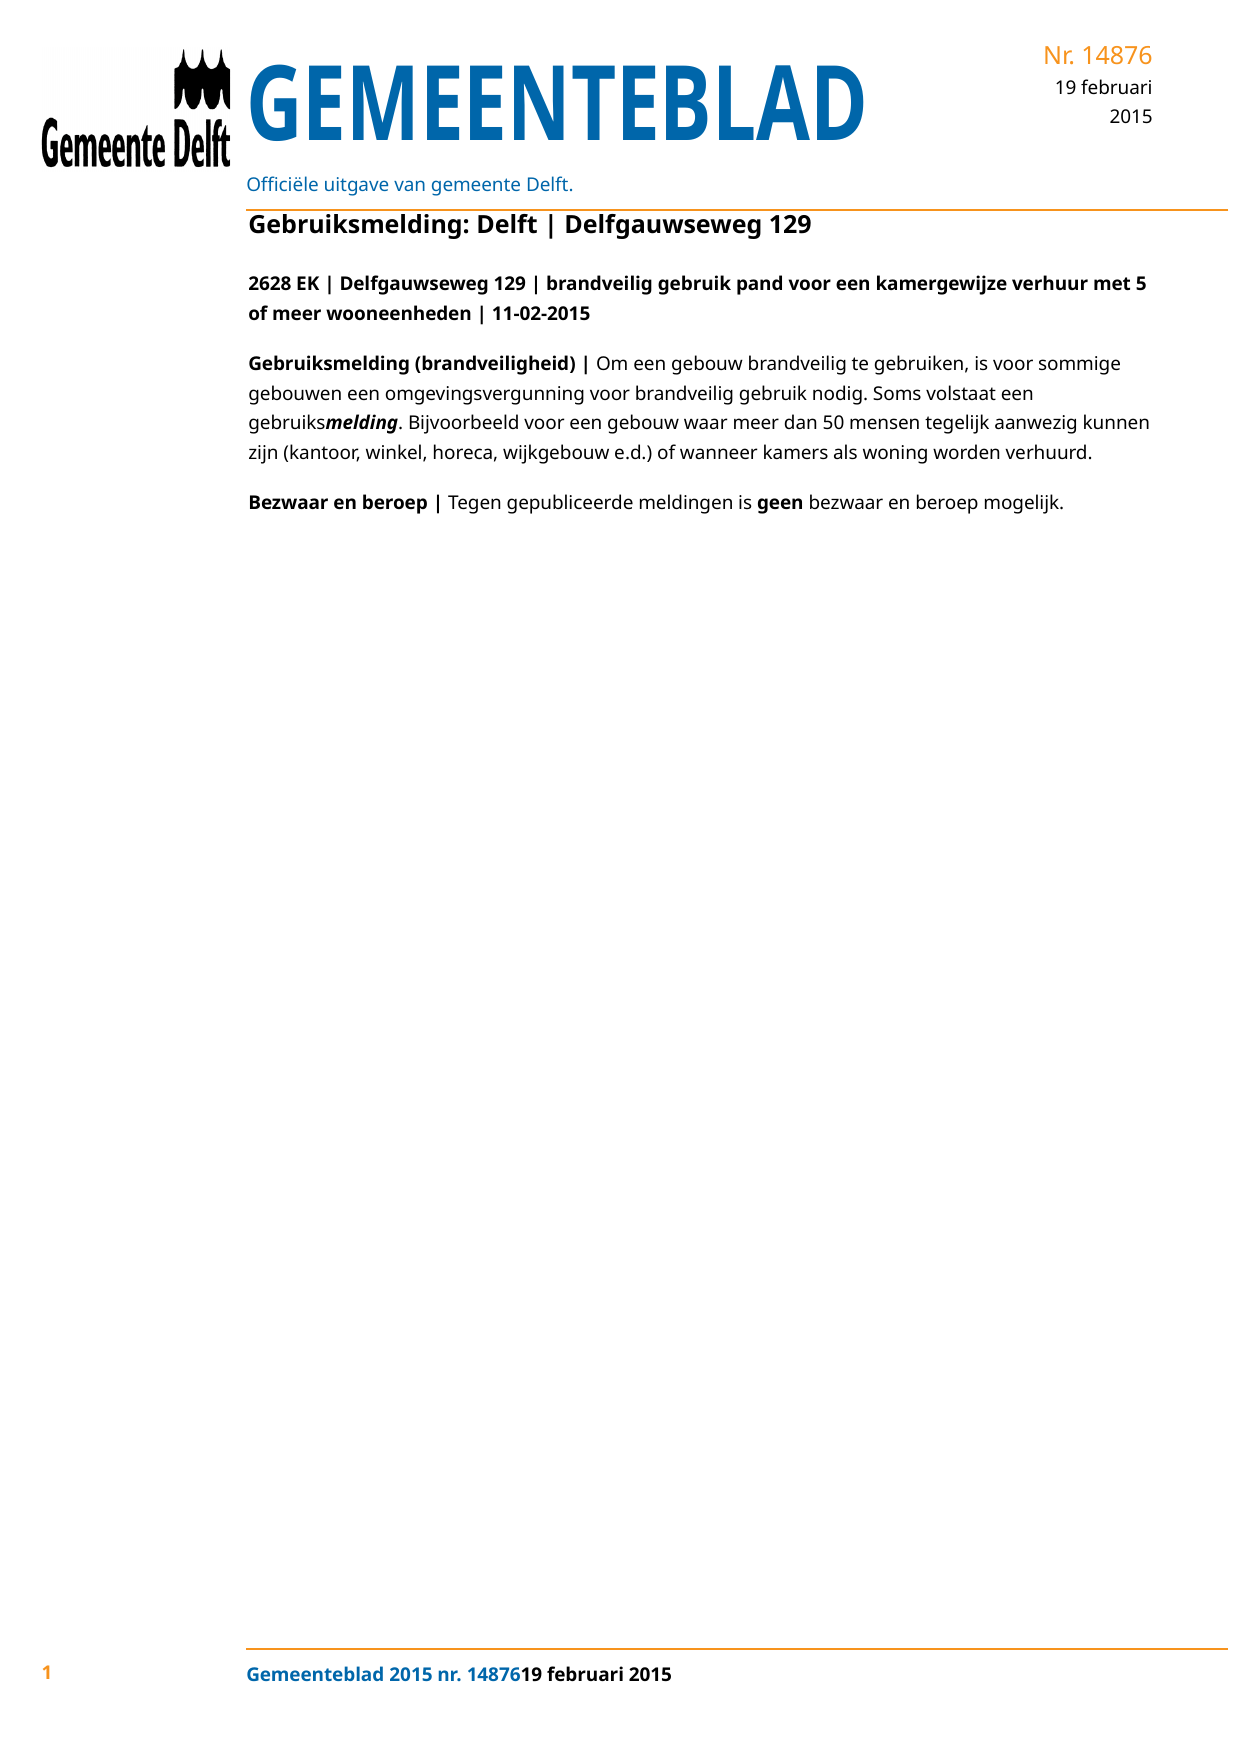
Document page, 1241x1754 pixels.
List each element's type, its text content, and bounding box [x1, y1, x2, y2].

picture [41, 47, 231, 172]
text Gebruiksmelding: Delft | Delfgauwseweg 129 [248, 211, 1152, 241]
text 2628 EK | Delfgauwseweg 129 | brandveilig gebruik pand voor een kamergewijze verhuur met 5 of meer wooneenheden | 11-02-2015 [248, 270, 1152, 326]
text Bezwaar en beroep | Tegen gepubliceerde meldingen is geen bezwaar en beroep mogelijk. [248, 489, 1152, 515]
text Gebruiksmelding (brandveiligheid) | Om een gebouw brandveilig te gebruiken, is voor sommige gebouwen een omgevingsvergunning voor brandveilig gebruik nodig. Soms volstaat een gebruiksmelding. Bijvoorbeeld voor een gebouw waar meer dan 50 mensen tegelijk aanwezig kunnen zijn (kantoor, winkel, horeca, wijkgebouw e.d.) of wanneer kamers als woning worden verhuurd. [248, 350, 1152, 465]
